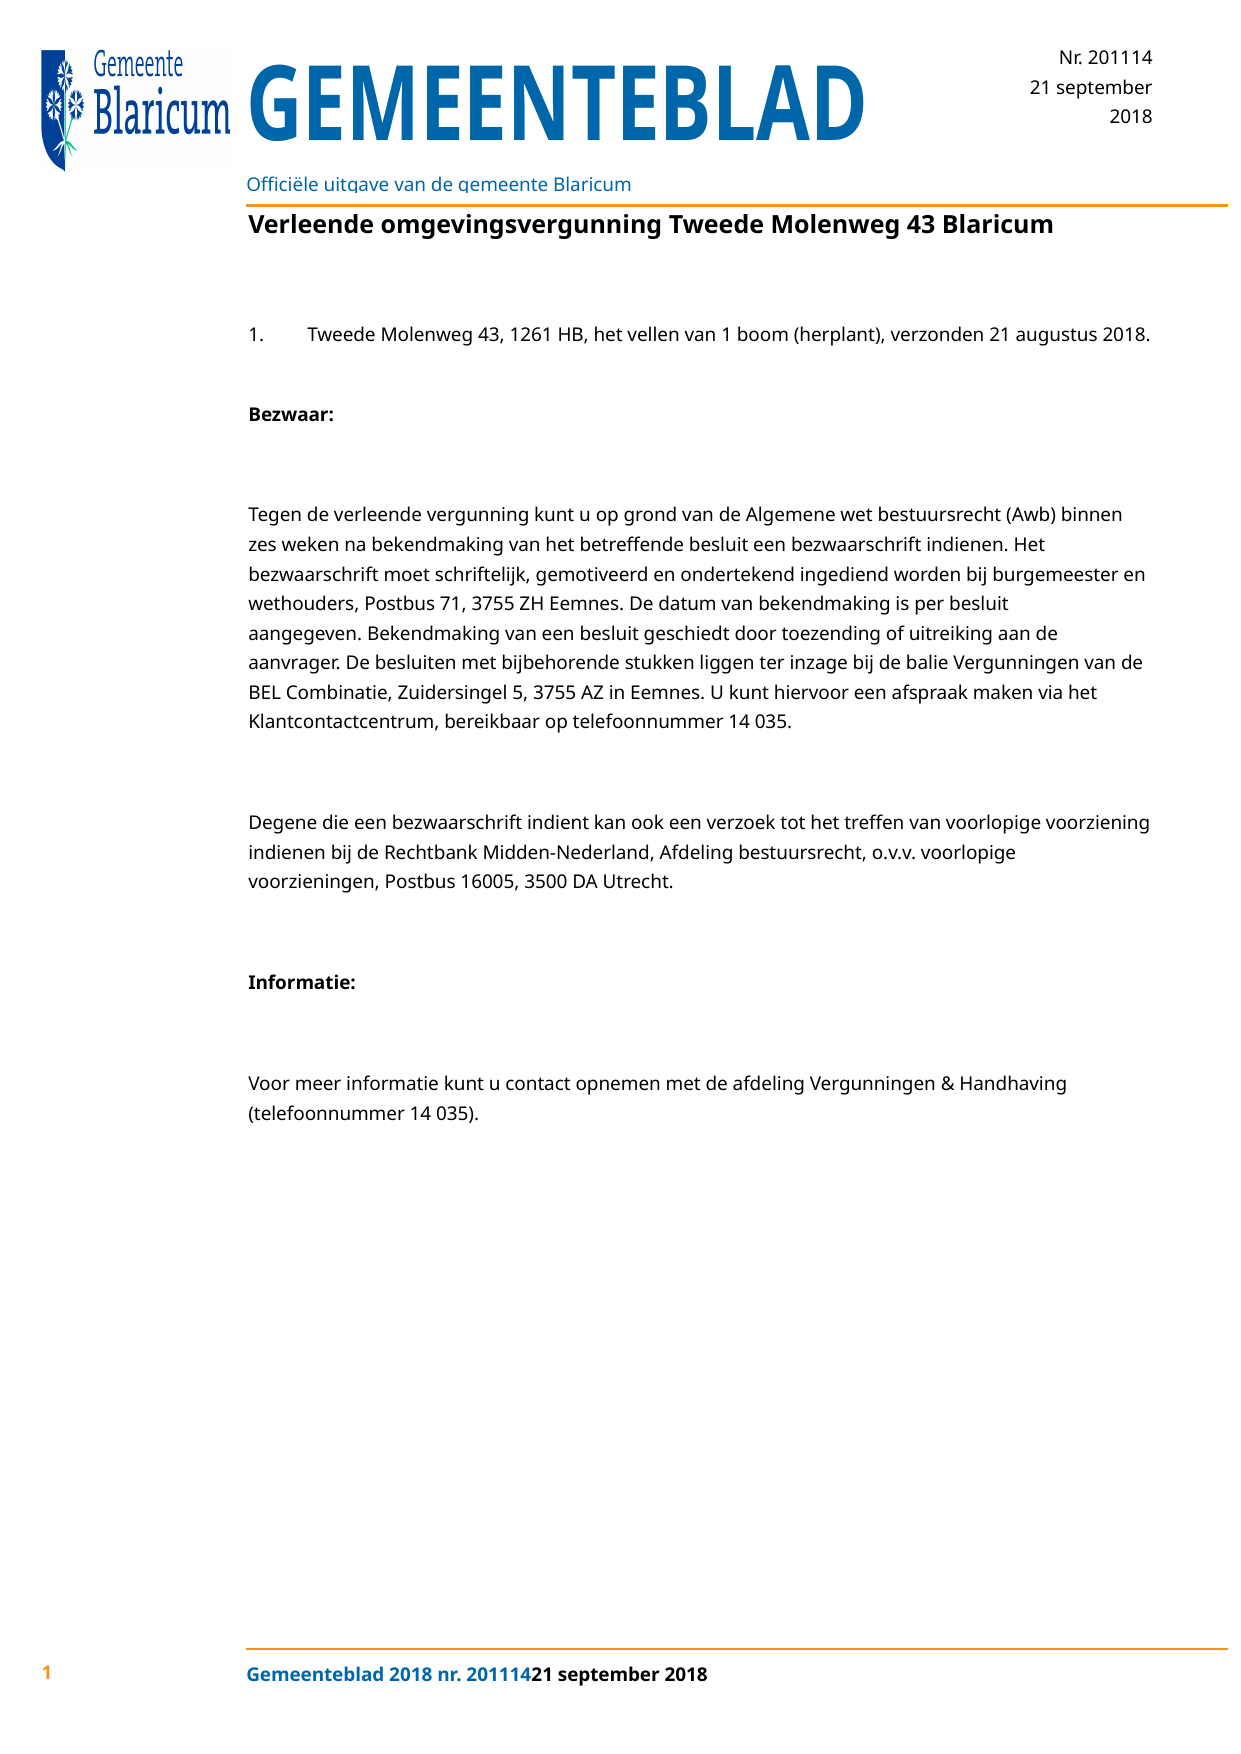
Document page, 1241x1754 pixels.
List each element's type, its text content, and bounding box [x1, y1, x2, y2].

text Voor meer informatie kunt u contact opnemen met de afdeling Vergunningen & Handhaving (telefoonnummer 14 035). [248, 1070, 1152, 1126]
text Verleende omgevingsvergunning Tweede Molenweg 43 Blaricum [248, 207, 1152, 241]
text Degene die een bezwaarschrift indient kan ook een verzoek tot het treffen van voorlopige voorziening indienen bij de Rechtbank Midden-Nederland, Afdeling bestuursrecht, o.v.v. voorlopige voorzieningen, Postbus 16005, 3500 DA Utrecht. [248, 809, 1152, 894]
text Informatie: [248, 969, 1152, 995]
text Bezwaar: [248, 401, 1152, 426]
text Tegen de verleende vergunning kunt u op grond van de Algemene wet bestuursrecht (Awb) binnen zes weken na bekendmaking van het betreffende besluit een bezwaarschrift indienen. Het bezwaarschrift moet schriftelijk, gemotiveerd en ondertekend ingediend worden bij burgemeester en wethouders, Postbus 71, 3755 ZH Eemnes. De datum van bekendmaking is per besluit aangegeven. Bekendmaking van een besluit geschiedt door toezending of uitreiking aan de aanvrager. De besluiten met bijbehorende stukken liggen ter inzage bij de balie Vergunningen van de BEL Combinatie, Zuidersingel 5, 3755 AZ in Eemnes. U kunt hiervoor een afspraak maken via het Klantcontactcentrum, bereikbaar op telefoonnummer 14 035. [248, 502, 1152, 734]
list Tweede Molenweg 43, 1261 HB, het vellen van 1 boom (herplant), verzonden 21 augustus 2018. [248, 321, 1152, 346]
picture [41, 47, 231, 172]
